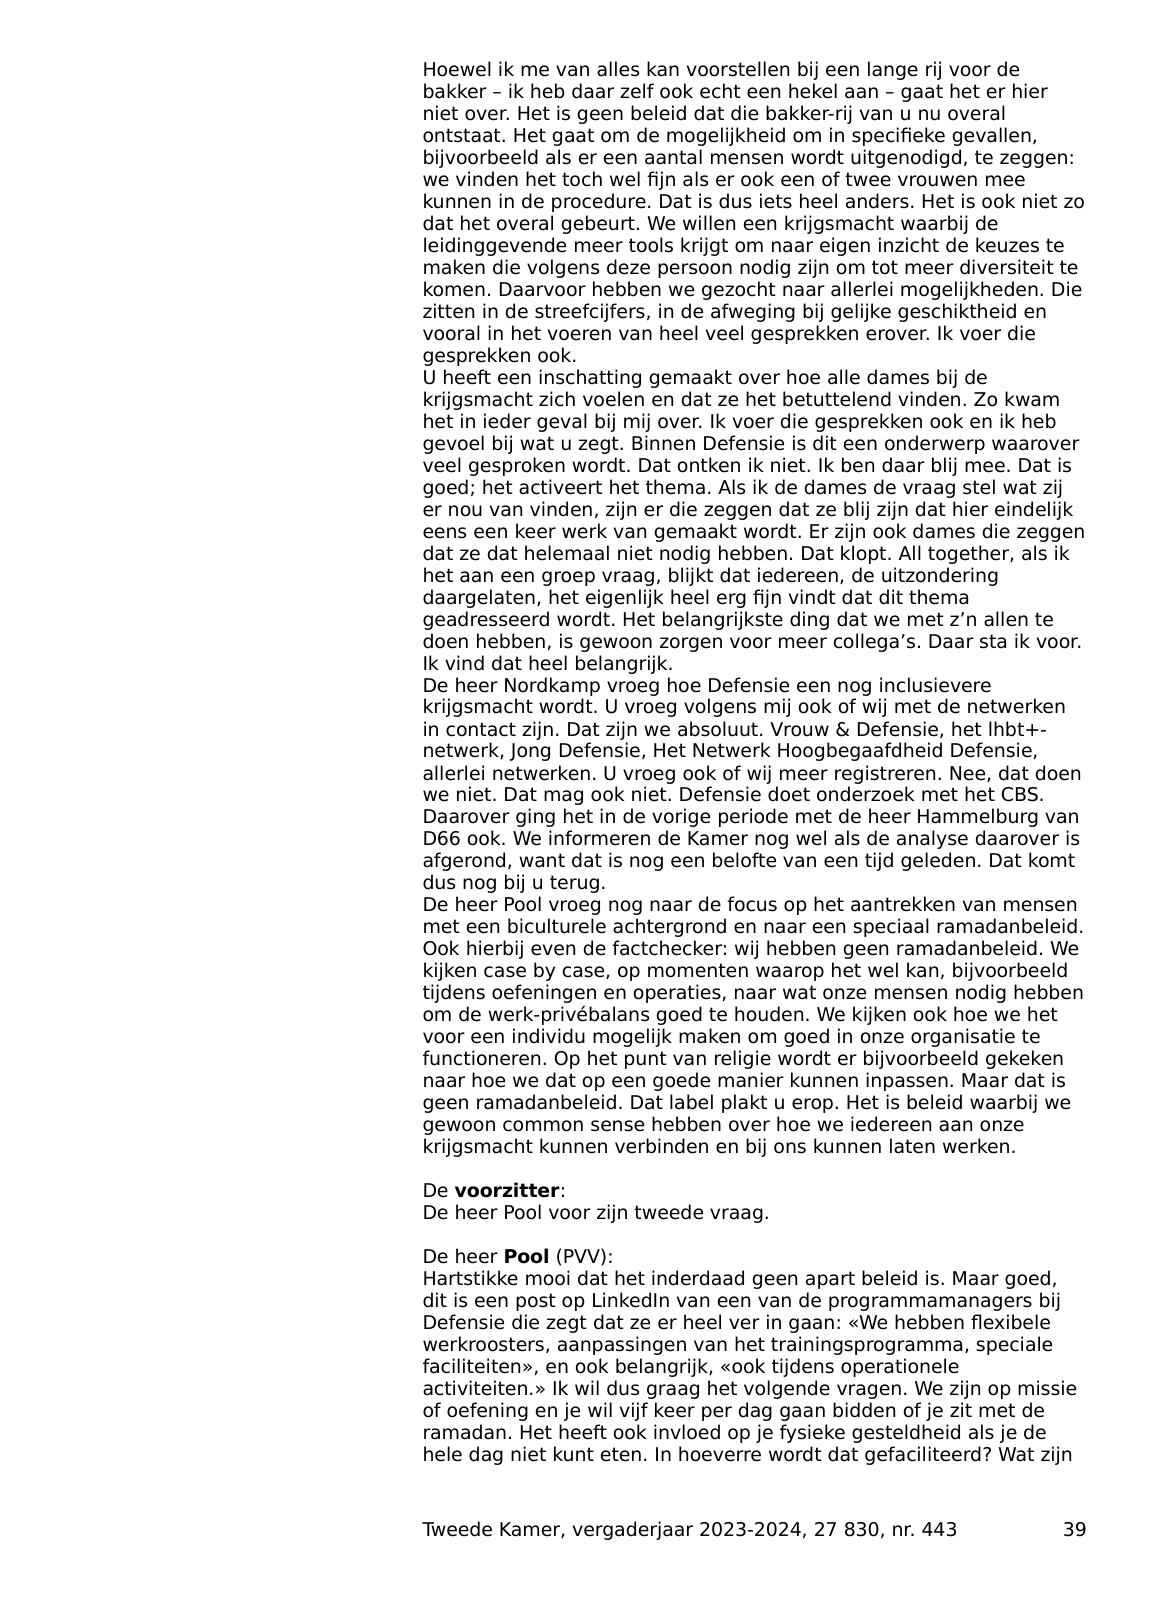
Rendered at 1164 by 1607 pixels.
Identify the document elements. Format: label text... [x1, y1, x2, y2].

text De heer Pool (PVV): [422, 1246, 1087, 1268]
text U heeft een inschatting gemaakt over hoe alle dames bij de krijgsmacht zich voelen en dat ze het betuttelend vinden. Zo kwam het in ieder geval bij mij over. Ik voer die gesprekken ook en ik heb gevoel bij wat u zegt. Binnen Defensie is dit een onderwerp waarover veel gesproken wordt. Dat ontken ik niet. Ik ben daar blij mee. Dat is goed; het activeert het thema. Als ik de dames de vraag stel wat zij er nou van vinden, zijn er die zeggen dat ze blij zijn dat hier eindelijk eens een keer werk van gemaakt wordt. Er zijn ook dames die zeggen dat ze dat helemaal niet nodig hebben. Dat klopt. All together, als ik het aan een groep vraag, blijkt dat iedereen, de uitzondering daargelaten, het eigenlijk heel erg fijn vindt dat dit thema geadresseerd wordt. Het belangrijkste ding dat we met z’n allen te doen hebben, is gewoon zorgen voor meer collega’s. Daar sta ik voor. Ik vind dat heel belangrijk. [422, 367, 1087, 674]
text De heer Nordkamp vroeg hoe Defensie een nog inclusievere krijgsmacht wordt. U vroeg volgens mij ook of wij met de netwerken in contact zijn. Dat zijn we absoluut. Vrouw & Defensie, het lhbt+-netwerk, Jong Defensie, Het Netwerk Hoogbegaafdheid Defensie, allerlei netwerken. U vroeg ook of wij meer registreren. Nee, dat doen we niet. Dat mag ook niet. Defensie doet onderzoek met het CBS. Daarover ging het in de vorige periode met de heer Hammelburg van D66 ook. We informeren de Kamer nog wel als de analyse daarover is afgerond, want dat is nog een belofte van een tijd geleden. Dat komt dus nog bij u terug. [422, 674, 1087, 894]
text De heer Pool vroeg nog naar de focus op het aantrekken van mensen met een biculturele achtergrond en naar een speciaal ramadanbeleid. Ook hierbij even de factchecker: wij hebben geen ramadanbeleid. We kijken case by case, op momenten waarop het wel kan, bijvoorbeeld tijdens oefeningen en operaties, naar wat onze mensen nodig hebben om de werk-privébalans goed te houden. We kijken ook hoe we het voor een individu mogelijk maken om goed in onze organisatie te functioneren. Op het punt van religie wordt er bijvoorbeeld gekeken naar hoe we dat op een goede manier kunnen inpassen. Maar dat is geen ramadanbeleid. Dat label plakt u erop. Het is beleid waarbij we gewoon common sense hebben over hoe we iedereen aan onze krijgsmacht kunnen verbinden en bij ons kunnen laten werken. [422, 894, 1087, 1158]
text Hartstikke mooi dat het inderdaad geen apart beleid is. Maar goed, dit is een post op LinkedIn van een van de programmamanagers bij Defensie die zegt dat ze er heel ver in gaan: «We hebben flexibele werkroosters, aanpassingen van het trainingsprogramma, speciale faciliteiten», en ook belangrijk, «ook tijdens operationele activiteiten.» Ik wil dus graag het volgende vragen. We zijn op missie of oefening en je wil vijf keer per dag gaan bidden of je zit met de ramadan. Het heeft ook invloed op je fysieke gesteldheid als je de hele dag niet kunt eten. In hoeverre wordt dat gefaciliteerd? Wat zijn [422, 1268, 1087, 1466]
text Hoewel ik me van alles kan voorstellen bij een lange rij voor de bakker – ik heb daar zelf ook echt een hekel aan – gaat het er hier niet over. Het is geen beleid dat die bakker-rij van u nu overal ontstaat. Het gaat om de mogelijkheid om in specifieke gevallen, bijvoorbeeld als er een aantal mensen wordt uitgenodigd, te zeggen: we vinden het toch wel fijn als er ook een of twee vrouwen mee kunnen in de procedure. Dat is dus iets heel anders. Het is ook niet zo dat het overal gebeurt. We willen een krijgsmacht waarbij de leidinggevende meer tools krijgt om naar eigen inzicht de keuzes te maken die volgens deze persoon nodig zijn om tot meer diversiteit te komen. Daarvoor hebben we gezocht naar allerlei mogelijkheden. Die zitten in de streefcijfers, in de afweging bij gelijke geschiktheid en vooral in het voeren van heel veel gesprekken erover. Ik voer die gesprekken ook. [422, 59, 1087, 367]
text De voorzitter: [422, 1180, 1087, 1202]
text De heer Pool voor zijn tweede vraag. [422, 1202, 1087, 1224]
